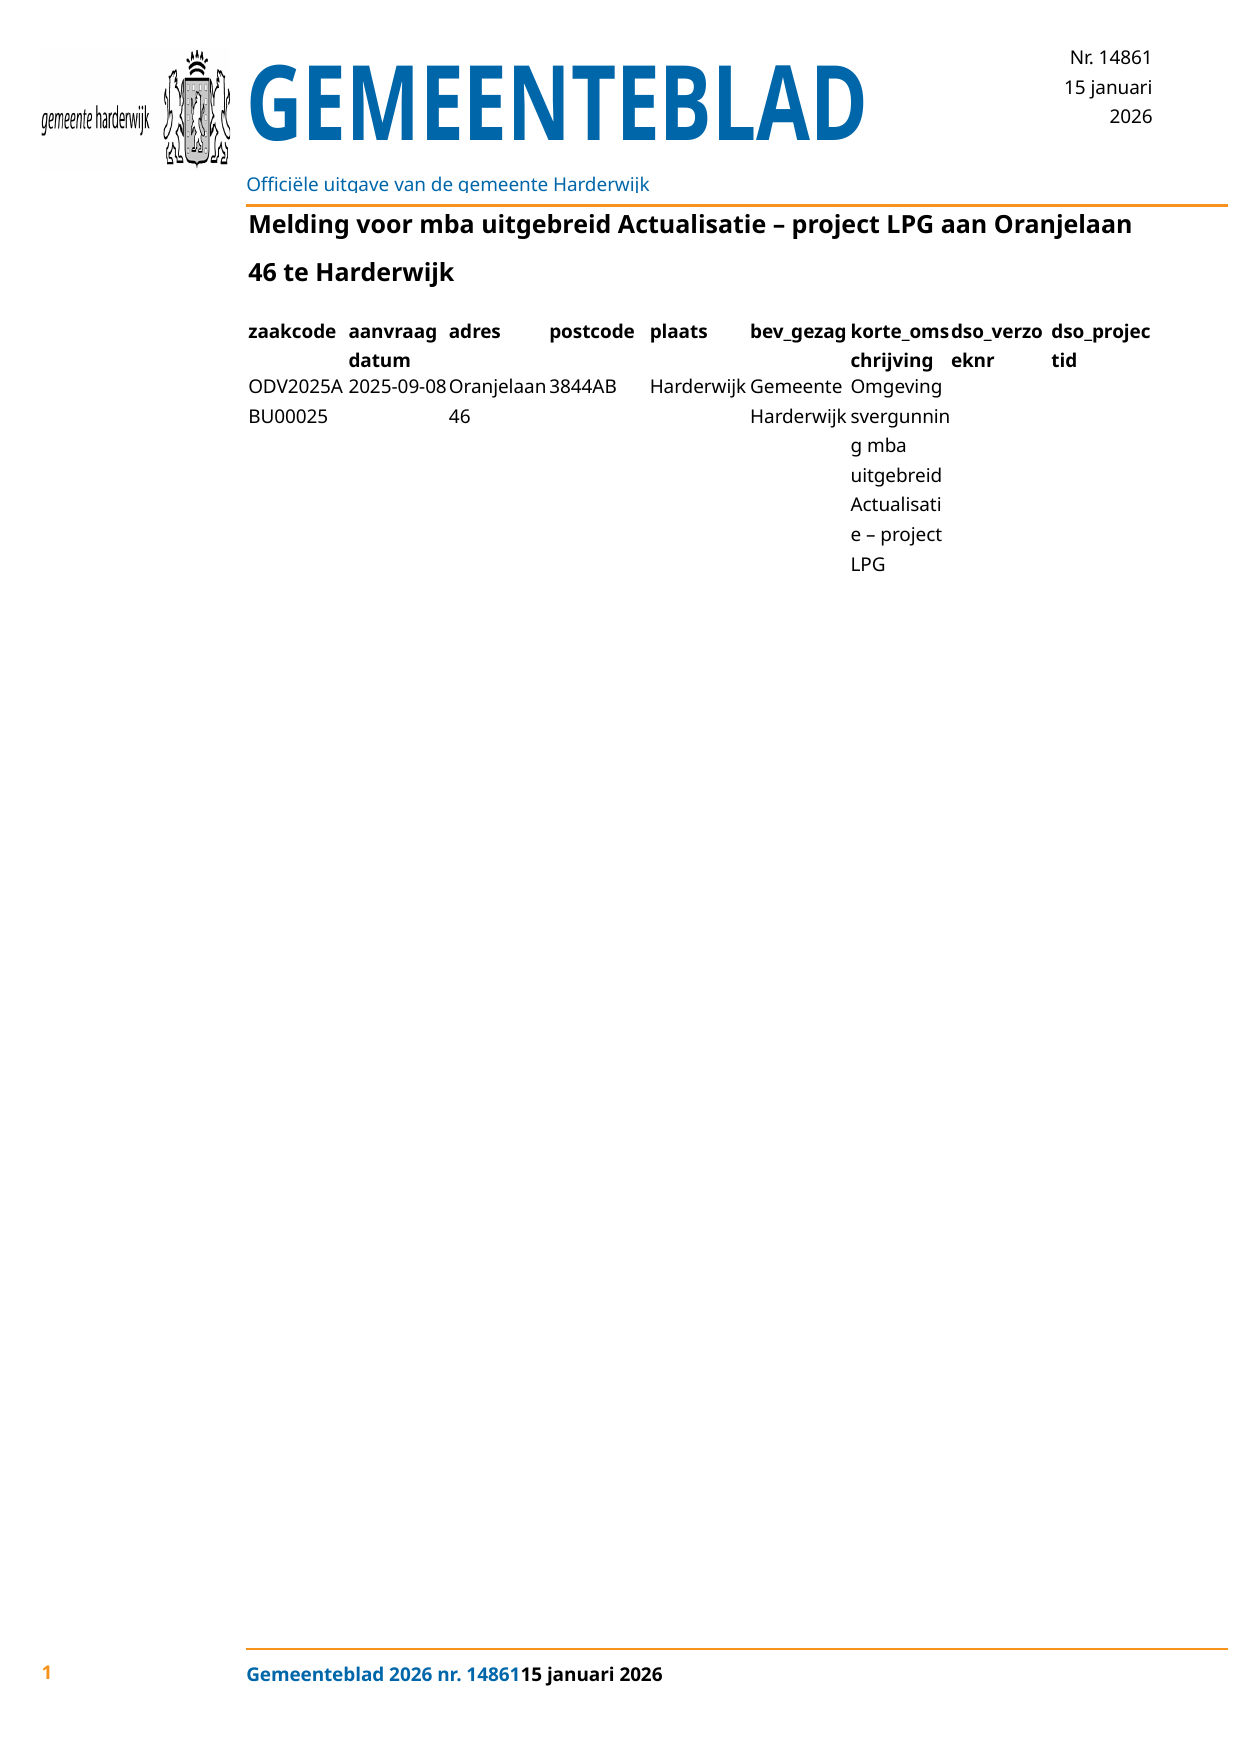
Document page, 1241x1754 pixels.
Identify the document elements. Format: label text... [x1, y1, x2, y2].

picture [41, 47, 231, 172]
text Melding voor mba uitgebreid Actualisatie – project LPG aan Oranjelaan 46 te Harderwijk [248, 207, 1152, 288]
table_cell ODV2025ABU00025 [248, 373, 348, 577]
table_cell 2025-09-08 [348, 373, 449, 577]
table_cell [1051, 373, 1152, 577]
table_cell Oranjelaan 46 [449, 373, 549, 577]
table_cell [951, 373, 1051, 577]
table_header postcode [549, 318, 649, 373]
table_header dso_verzoeknr [951, 318, 1051, 373]
table_cell Harderwijk [650, 373, 750, 577]
table_header korte_omschrijving [850, 318, 951, 373]
table_header adres [449, 318, 549, 373]
table_cell Omgevingsvergunning mba uitgebreid Actualisatie – project LPG [850, 373, 951, 577]
table_cell 3844AB [549, 373, 649, 577]
table_cell Gemeente Harderwijk [750, 373, 850, 577]
table_header aanvraagdatum [348, 318, 449, 373]
table_header dso_projectid [1051, 318, 1152, 373]
table_header zaakcode [248, 318, 348, 373]
table_header bev_gezag [750, 318, 850, 373]
table_header plaats [650, 318, 750, 373]
